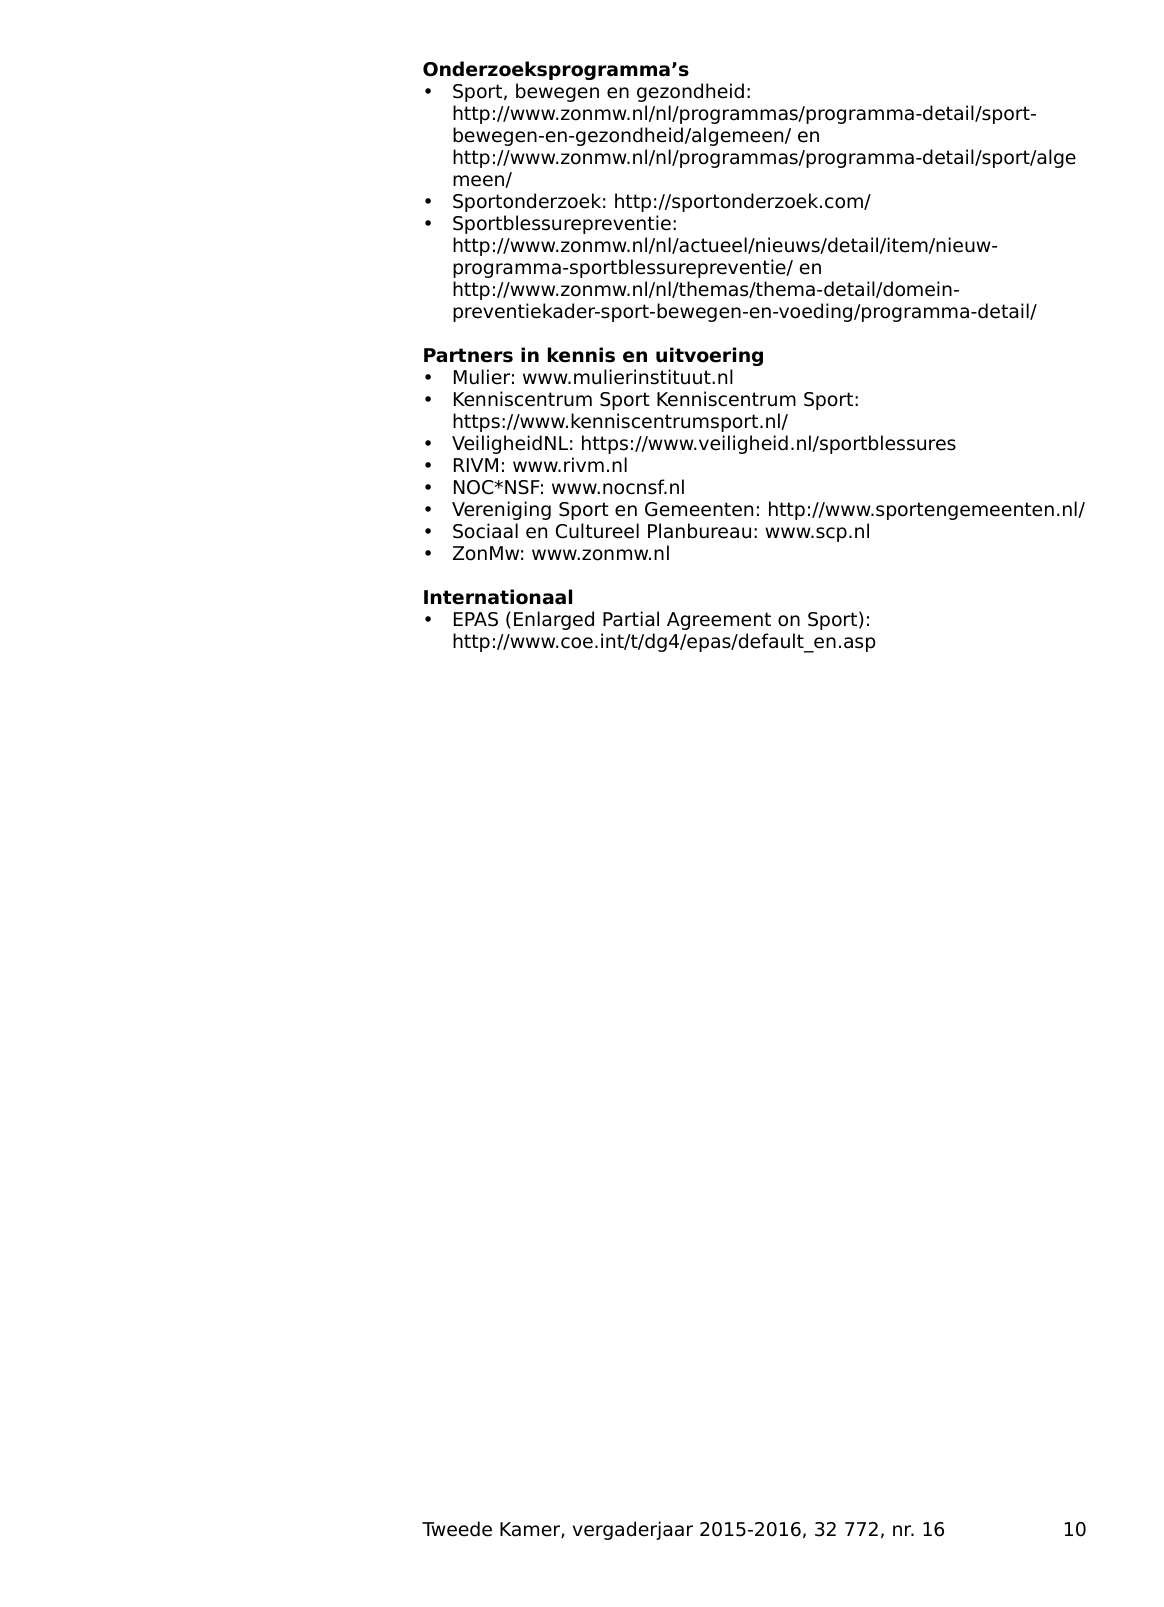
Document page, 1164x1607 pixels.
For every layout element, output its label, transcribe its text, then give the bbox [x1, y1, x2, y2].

text • VeiligheidNL: https://www.veiligheid.nl/sportblessures [422, 433, 1087, 455]
text • Sociaal en Cultureel Planbureau: www.scp.nl [422, 521, 1087, 543]
text • Sportblessurepreventie: http://www.zonmw.nl/nl/actueel/nieuws/detail/item/nieuw-programma-sportblessurepreventie/ en http://www.zonmw.nl/nl/themas/thema-detail/domein-preventiekader-sport-bewegen-en-voeding/programma-detail/ [422, 213, 1087, 323]
text • Vereniging Sport en Gemeenten: http://www.sportengemeenten.nl/ [422, 499, 1087, 521]
subtitle Internationaal [422, 587, 1087, 609]
subtitle Onderzoeksprogramma’s [422, 59, 1087, 81]
subtitle Partners in kennis en uitvoering [422, 345, 1087, 367]
text • Kenniscentrum Sport Kenniscentrum Sport: https://www.kenniscentrumsport.nl/ [422, 389, 1087, 433]
text • Sportonderzoek: http://sportonderzoek.com/ [422, 191, 1087, 213]
text • RIVM: www.rivm.nl [422, 455, 1087, 477]
text • EPAS (Enlarged Partial Agreement on Sport): http://www.coe.int/t/dg4/epas/default_en.asp [422, 609, 1087, 653]
text • Sport, bewegen en gezondheid: http://www.zonmw.nl/nl/programmas/programma-detail/sport-bewegen-en-gezondheid/algemeen/ en http://www.zonmw.nl/nl/programmas/programma-detail/sport/algemeen/ [422, 81, 1087, 191]
text • ZonMw: www.zonmw.nl [422, 543, 1087, 565]
text • NOC*NSF: www.nocnsf.nl [422, 477, 1087, 499]
text • Mulier: www.mulierinstituut.nl [422, 367, 1087, 389]
